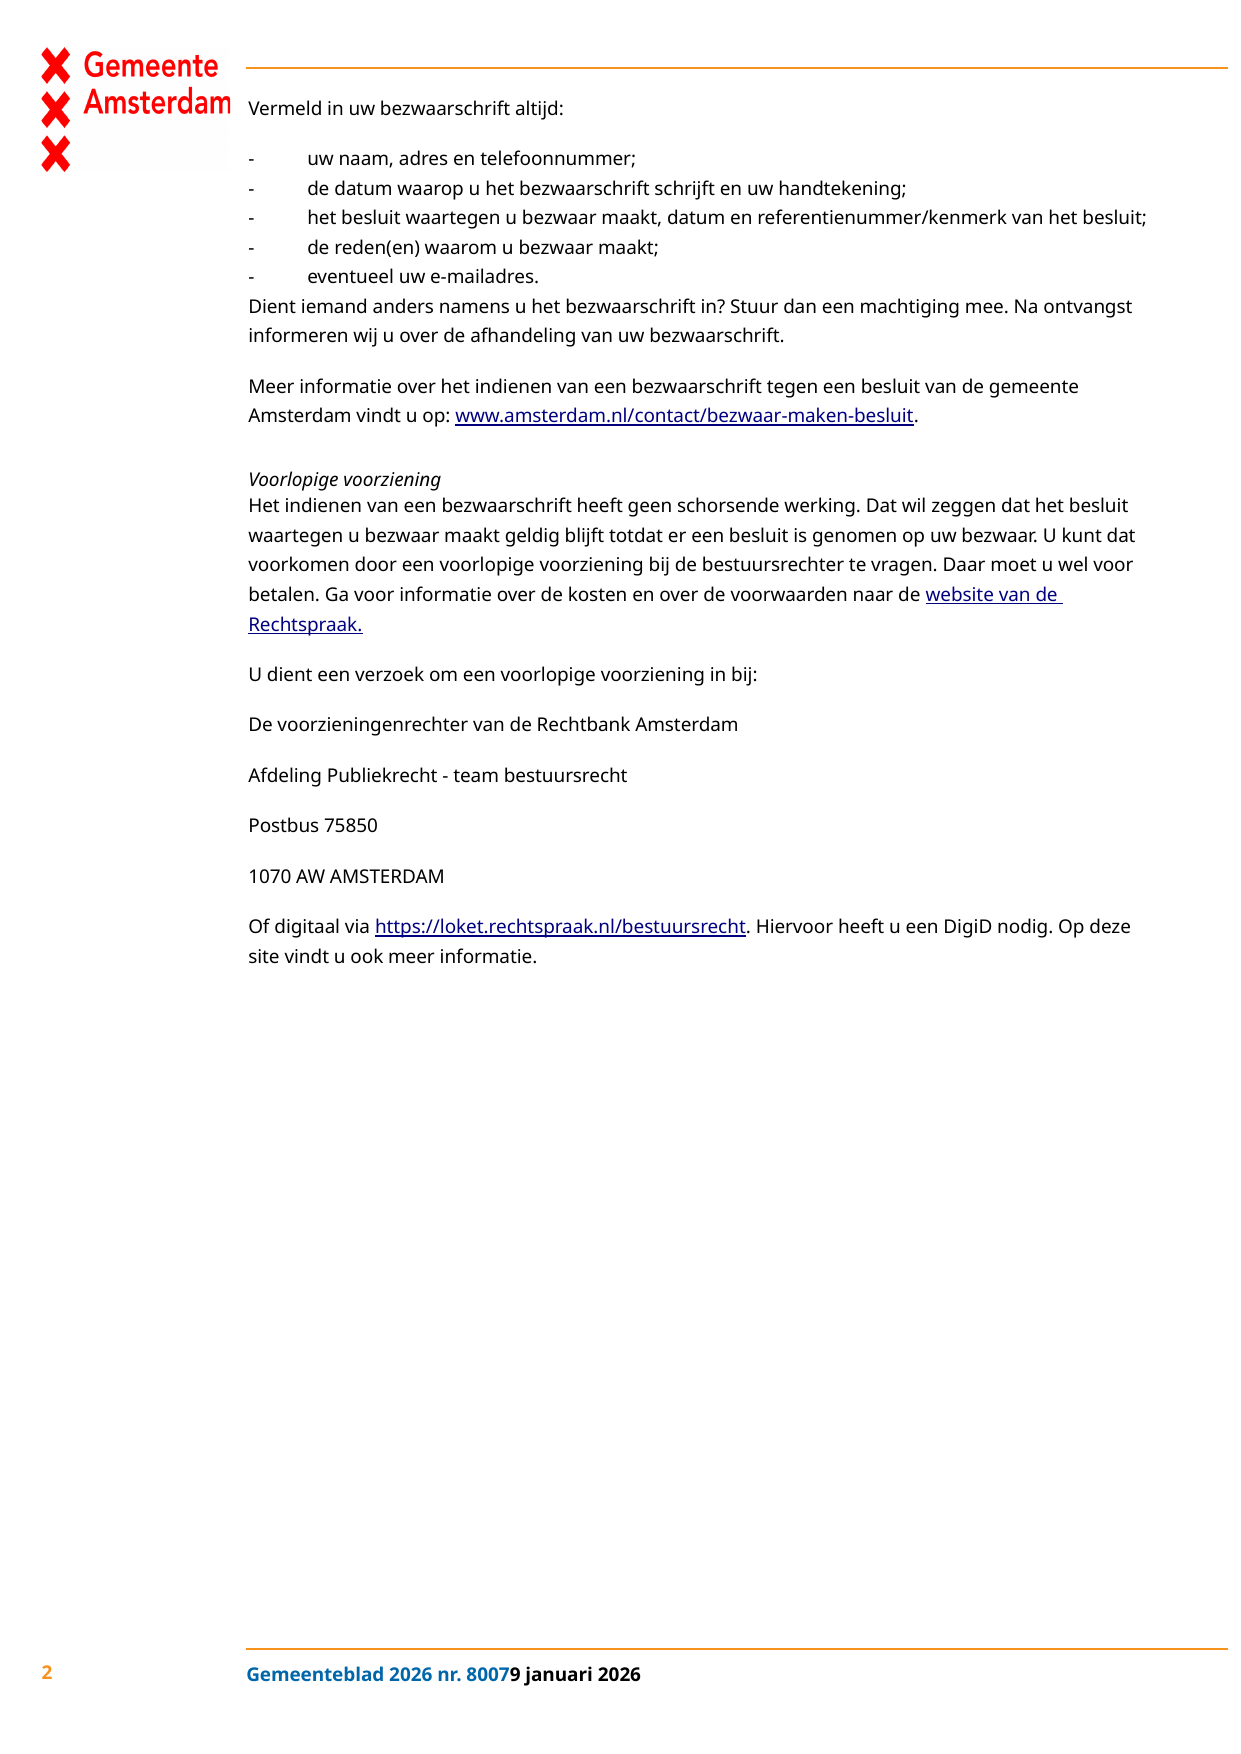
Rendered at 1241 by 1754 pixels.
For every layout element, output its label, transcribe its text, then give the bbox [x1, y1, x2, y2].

text Dient iemand anders namens u het bezwaarschrift in? Stuur dan een machtiging mee. Na ontvangst informeren wij u over de afhandeling van uw bezwaarschrift. [248, 293, 1152, 348]
text De voorzieningenrechter van de Rechtbank Amsterdam [248, 712, 1152, 737]
text 1070 AW AMSTERDAM [248, 863, 1152, 888]
list de reden(en) waarom u bezwaar maakt; [248, 234, 1152, 260]
picture [41, 47, 231, 172]
text Of digitaal via https://loket.rechtspraak.nl/bestuursrecht. Hiervoor heeft u een DigiD nodig. Op deze site vindt u ook meer informatie. [248, 913, 1152, 968]
list de datum waarop u het bezwaarschrift schrijft en uw handtekening; [248, 175, 1152, 201]
text Meer informatie over het indienen van een bezwaarschrift tegen een besluit van de gemeente Amsterdam vindt u op: www.amsterdam.nl/contact/bezwaar-maken-besluit. [248, 373, 1152, 428]
list eventueel uw e-mailadres. [248, 263, 1152, 289]
text Het indienen van een bezwaarschrift heeft geen schorsende werking. Dat wil zeggen dat het besluit waartegen u bezwaar maakt geldig blijft totdat er een besluit is genomen op uw bezwaar. U kunt dat voorkomen door een voorlopige voorziening bij de bestuursrechter te vragen. Daar moet u wel voor betalen. Ga voor informatie over de kosten en over de voorwaarden naar de website van de Rechtspraak. [248, 492, 1152, 636]
text U dient een verzoek om een voorlopige voorziening in bij: [248, 661, 1152, 687]
text Afdeling Publiekrecht - team bestuursrecht [248, 762, 1152, 788]
text Vermeld in uw bezwaarschrift altijd: [248, 95, 1152, 121]
text Voorlopige voorziening [248, 467, 1152, 492]
text Postbus 75850 [248, 812, 1152, 838]
list het besluit waartegen u bezwaar maakt, datum en referentienummer/kenmerk van het besluit; [248, 204, 1152, 230]
list uw naam, adres en telefoonnummer; [248, 145, 1152, 171]
